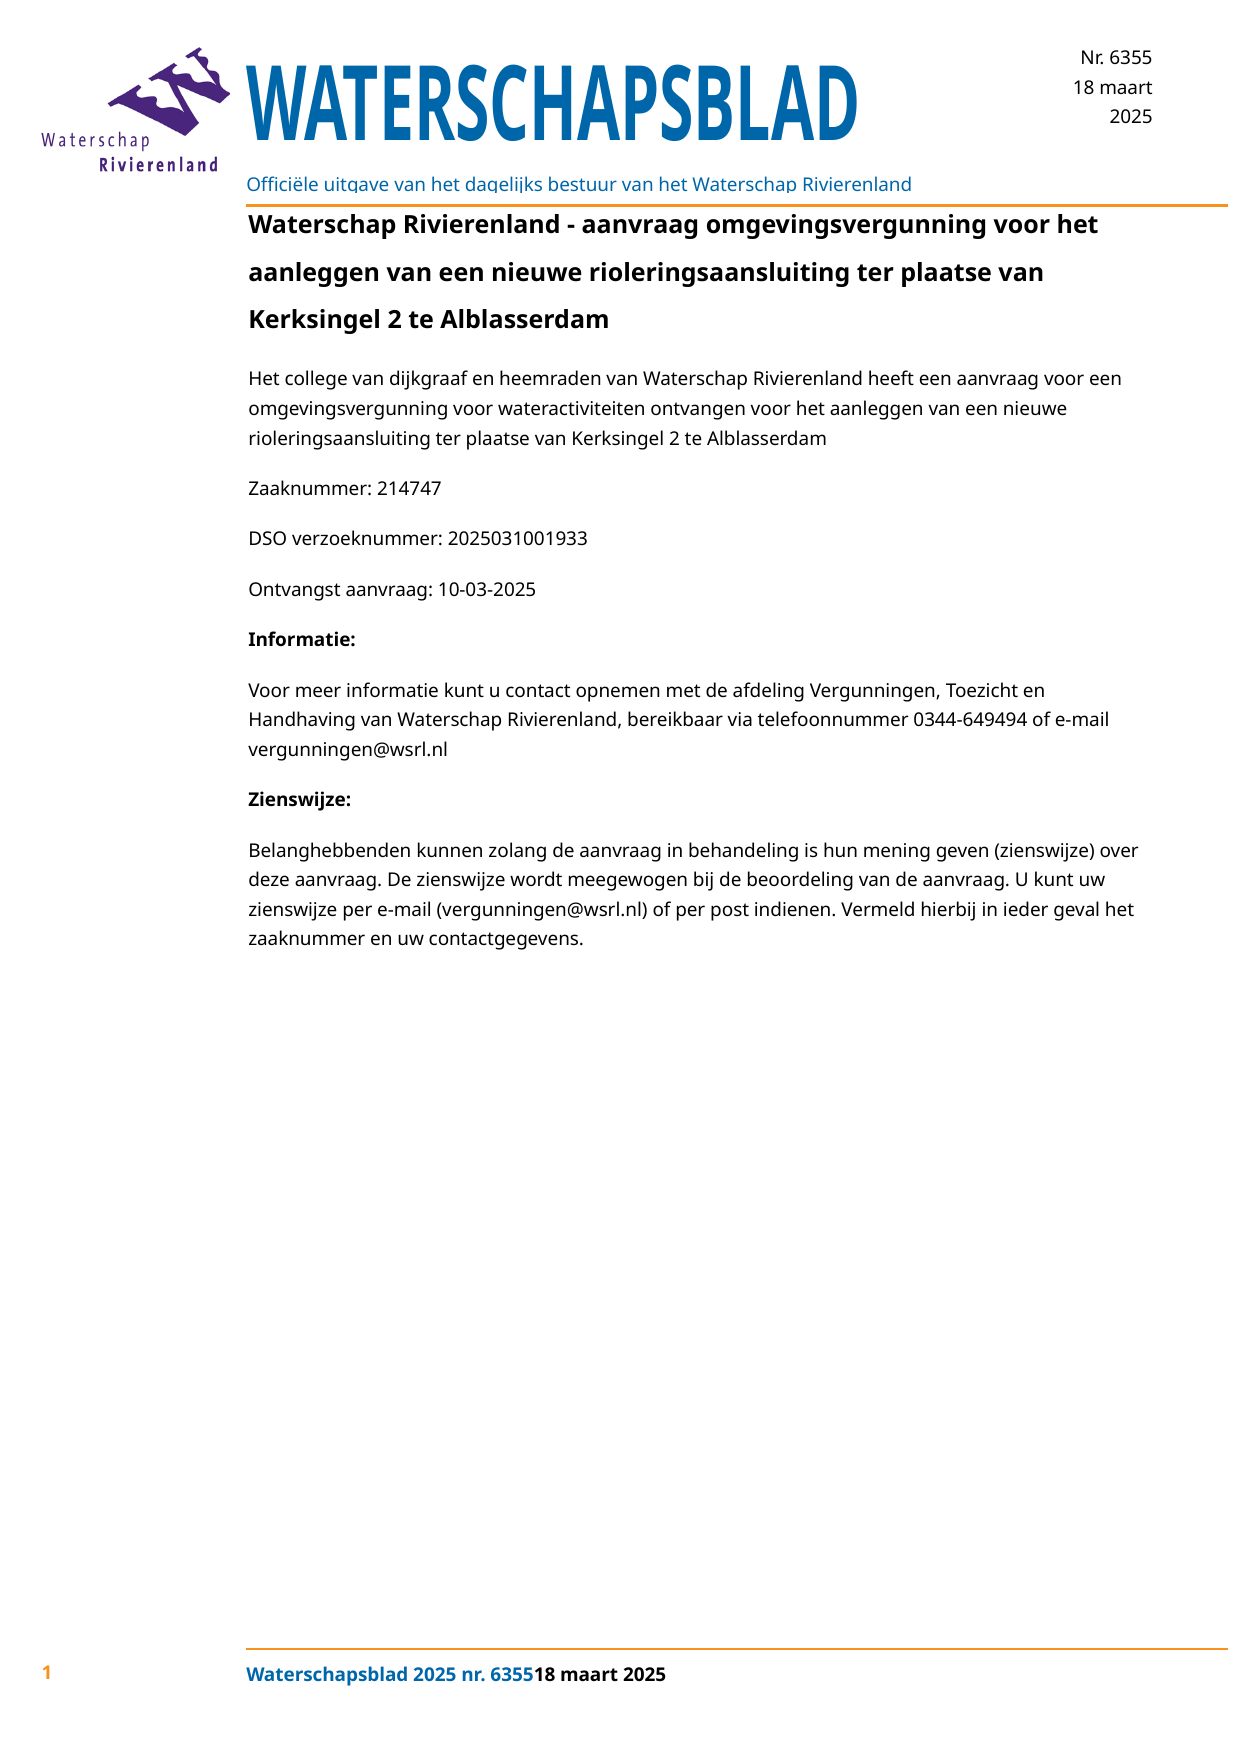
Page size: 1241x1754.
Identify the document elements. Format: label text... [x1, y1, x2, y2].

text DSO verzoeknummer: 2025031001933 [248, 526, 1152, 551]
text Zaaknummer: 214747 [248, 475, 1152, 501]
text Het college van dijkgraaf en heemraden van Waterschap Rivierenland heeft een aanvraag voor een omgevingsvergunning voor wateractiviteiten ontvangen voor het aanleggen van een nieuwe rioleringsaansluiting ter plaatse van Kerksingel 2 te Alblasserdam [248, 366, 1152, 450]
text Voor meer informatie kunt u contact opnemen met de afdeling Vergunningen, Toezicht en Handhaving van Waterschap Rivierenland, bereikbaar via telefoonnummer 0344-649494 of e-mail vergunningen@wsrl.nl [248, 677, 1152, 762]
text Waterschap Rivierenland - aanvraag omgevingsvergunning voor het aanleggen van een nieuwe rioleringsaansluiting ter plaatse van Kerksingel 2 te Alblasserdam [248, 207, 1152, 336]
text Belanghebbenden kunnen zolang de aanvraag in behandeling is hun mening geven (zienswijze) over deze aanvraag. De zienswijze wordt meegewogen bij de beoordeling van de aanvraag. U kunt uw zienswijze per e-mail (vergunningen@wsrl.nl) of per post indienen. Vermeld hierbij in ieder geval het zaaknummer en uw contactgegevens. [248, 837, 1152, 951]
text Informatie: [248, 626, 1152, 652]
text Zienswijze: [248, 786, 1152, 812]
picture [41, 47, 231, 172]
text Ontvangst aanvraag: 10-03-2025 [248, 576, 1152, 602]
